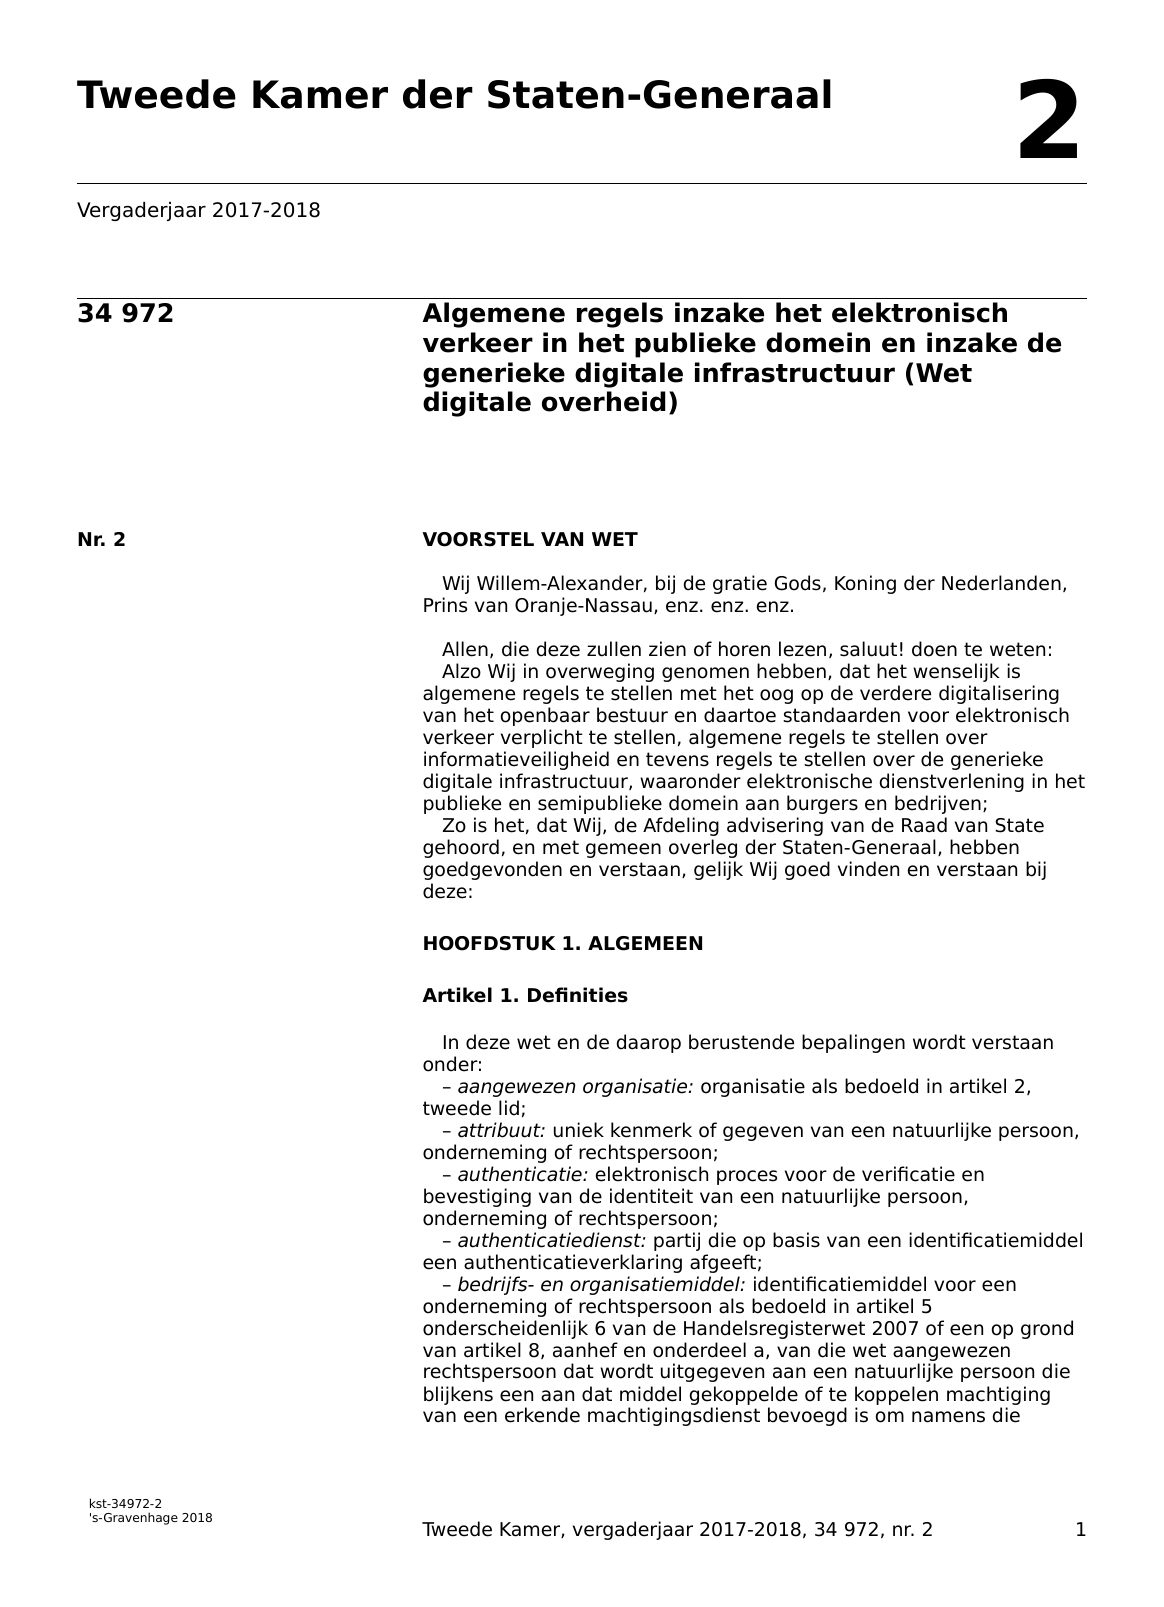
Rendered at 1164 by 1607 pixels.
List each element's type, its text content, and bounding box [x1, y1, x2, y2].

subtitle 34 972 Algemene regels inzake het elektronisch verkeer in het publieke domein en inzake de generieke digitale infrastructuur (Wet digitale overheid) [77, 299, 1087, 418]
text kst-34972-2 [88, 1497, 323, 1511]
table_header Tweede Kamer der Staten-Generaal [77, 59, 886, 183]
table_header 2 [886, 59, 1087, 183]
text 's-Gravenhage 2018 [88, 1511, 323, 1525]
subtitle Artikel 1. Definities [422, 985, 1087, 1007]
subtitle HOOFDSTUK 1. ALGEMEEN [422, 933, 1087, 955]
text Allen, die deze zullen zien of horen lezen, saluut! doen te weten: [422, 639, 1087, 661]
text – aangewezen organisatie: organisatie als bedoeld in artikel 2, tweede lid; [422, 1076, 1087, 1120]
text – attribuut: uniek kenmerk of gegeven van een natuurlijke persoon, onderneming of rechtspersoon; [422, 1120, 1087, 1164]
text In deze wet en de daarop berustende bepalingen wordt verstaan onder: [422, 1032, 1087, 1076]
text – bedrijfs- en organisatiemiddel: identificatiemiddel voor een onderneming of rechtspersoon als bedoeld in artikel 5 onderscheidenlijk 6 van de Handelsregisterwet 2007 of een op grond van artikel 8, aanhef en onderdeel a, van die wet aangewezen rechtspersoon dat wordt uitgegeven aan een natuurlijke persoon die blijkens een aan dat middel gekoppelde of te koppelen machtiging van een erkende machtigingsdienst bevoegd is om namens die [422, 1273, 1087, 1427]
text Wij Willem-Alexander, bij de gratie Gods, Koning der Nederlanden, Prins van Oranje-Nassau, enz. enz. enz. [422, 573, 1087, 617]
text Alzo Wij in overweging genomen hebben, dat het wenselijk is algemene regels te stellen met het oog op de verdere digitalisering van het openbaar bestuur en daartoe standaarden voor elektronisch verkeer verplicht te stellen, algemene regels te stellen over informatieveiligheid en tevens regels te stellen over de generieke digitale infrastructuur, waaronder elektronische dienstverlening in het publieke en semipublieke domein aan burgers en bedrijven; [422, 661, 1087, 815]
text – authenticatie: elektronisch proces voor de verificatie en bevestiging van de identiteit van een natuurlijke persoon, onderneming of rechtspersoon; [422, 1164, 1087, 1229]
subtitle Nr. 2 VOORSTEL VAN WET [77, 529, 1087, 551]
text – authenticatiedienst: partij die op basis van een identificatiemiddel een authenticatieverklaring afgeeft; [422, 1229, 1087, 1273]
table_cell Vergaderjaar 2017-2018 [77, 184, 1087, 298]
text Zo is het, dat Wij, de Afdeling advisering van de Raad van State gehoord, en met gemeen overleg der Staten-Generaal, hebben goedgevonden en verstaan, gelijk Wij goed vinden en verstaan bij deze: [422, 815, 1087, 903]
